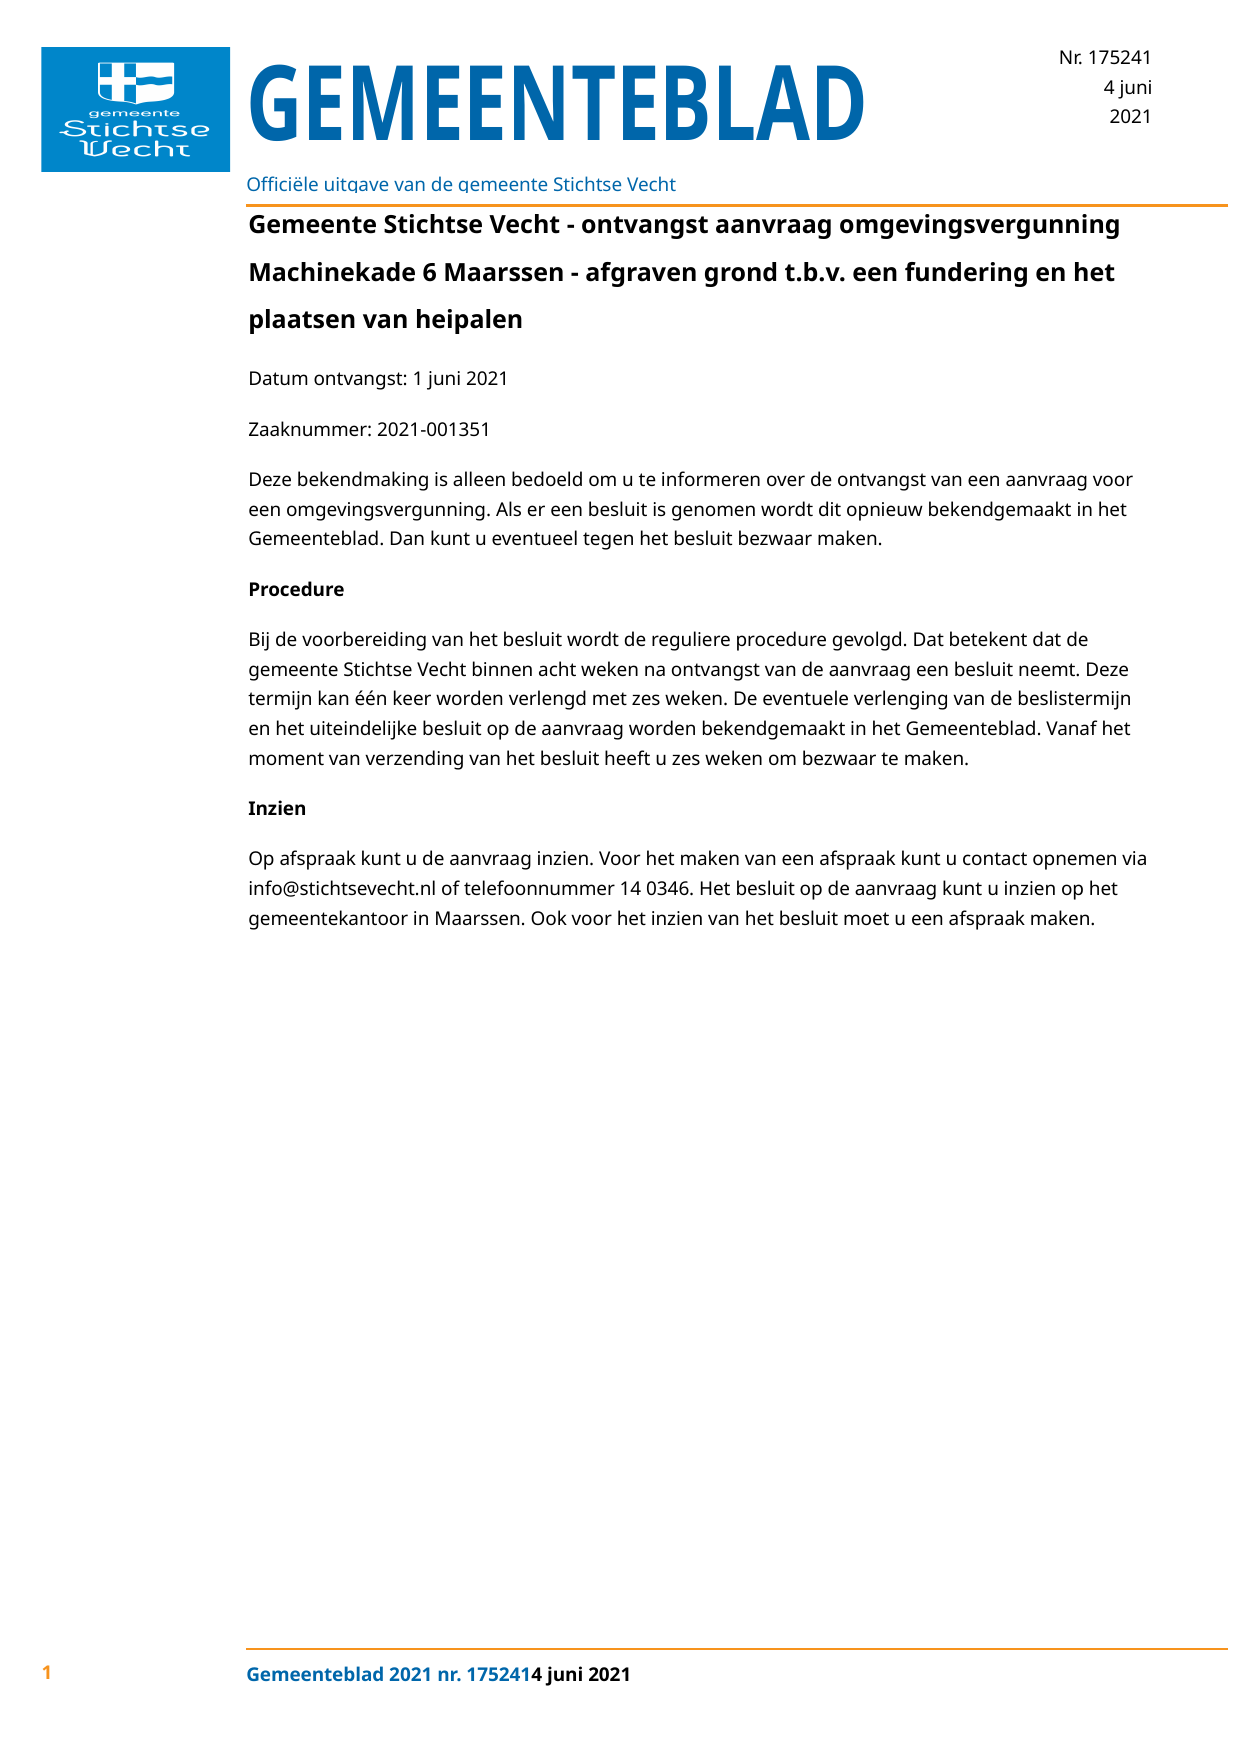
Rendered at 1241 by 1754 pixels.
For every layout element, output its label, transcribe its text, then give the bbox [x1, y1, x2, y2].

picture [99, 63, 135, 101]
picture [137, 63, 174, 103]
text Procedure [248, 576, 1152, 602]
text Datum ontvangst: 1 juni 2021 [248, 366, 1152, 391]
text Gemeente Stichtse Vecht - ontvangst aanvraag omgevingsvergunning Machinekade 6 Maarssen - afgraven grond t.b.v. een fundering en het plaatsen van heipalen [248, 207, 1152, 336]
text Zaaknummer: 2021-001351 [248, 416, 1152, 442]
text Deze bekendmaking is alleen bedoeld om u te informeren over de ontvangst van een aanvraag voor een omgevingsvergunning. Als er een besluit is genomen wordt dit opnieuw bekendgemaakt in het Gemeenteblad. Dan kunt u eventueel tegen het besluit bezwaar maken. [248, 466, 1152, 551]
text Bij de voorbereiding van het besluit wordt de reguliere procedure gevolgd. Dat betekent dat de gemeente Stichtse Vecht binnen acht weken na ontvangst van de aanvraag een besluit neemt. Deze termijn kan één keer worden verlengd met zes weken. De eventuele verlenging van de beslistermijn en het uiteindelijke besluit op de aanvraag worden bekendgemaakt in het Gemeenteblad. Vanaf het moment van verzending van het besluit heeft u zes weken om bezwaar te maken. [248, 626, 1152, 770]
text Inzien [248, 795, 1152, 821]
text Op afspraak kunt u de aanvraag inzien. Voor het maken van een afspraak kunt u contact opnemen via info@stichtsevecht.nl of telefoonnummer 14 0346. Het besluit op de aanvraag kunt u inzien op het gemeentekantoor in Maarssen. Ook voor het inzien van het besluit moet u een afspraak maken. [248, 846, 1152, 930]
